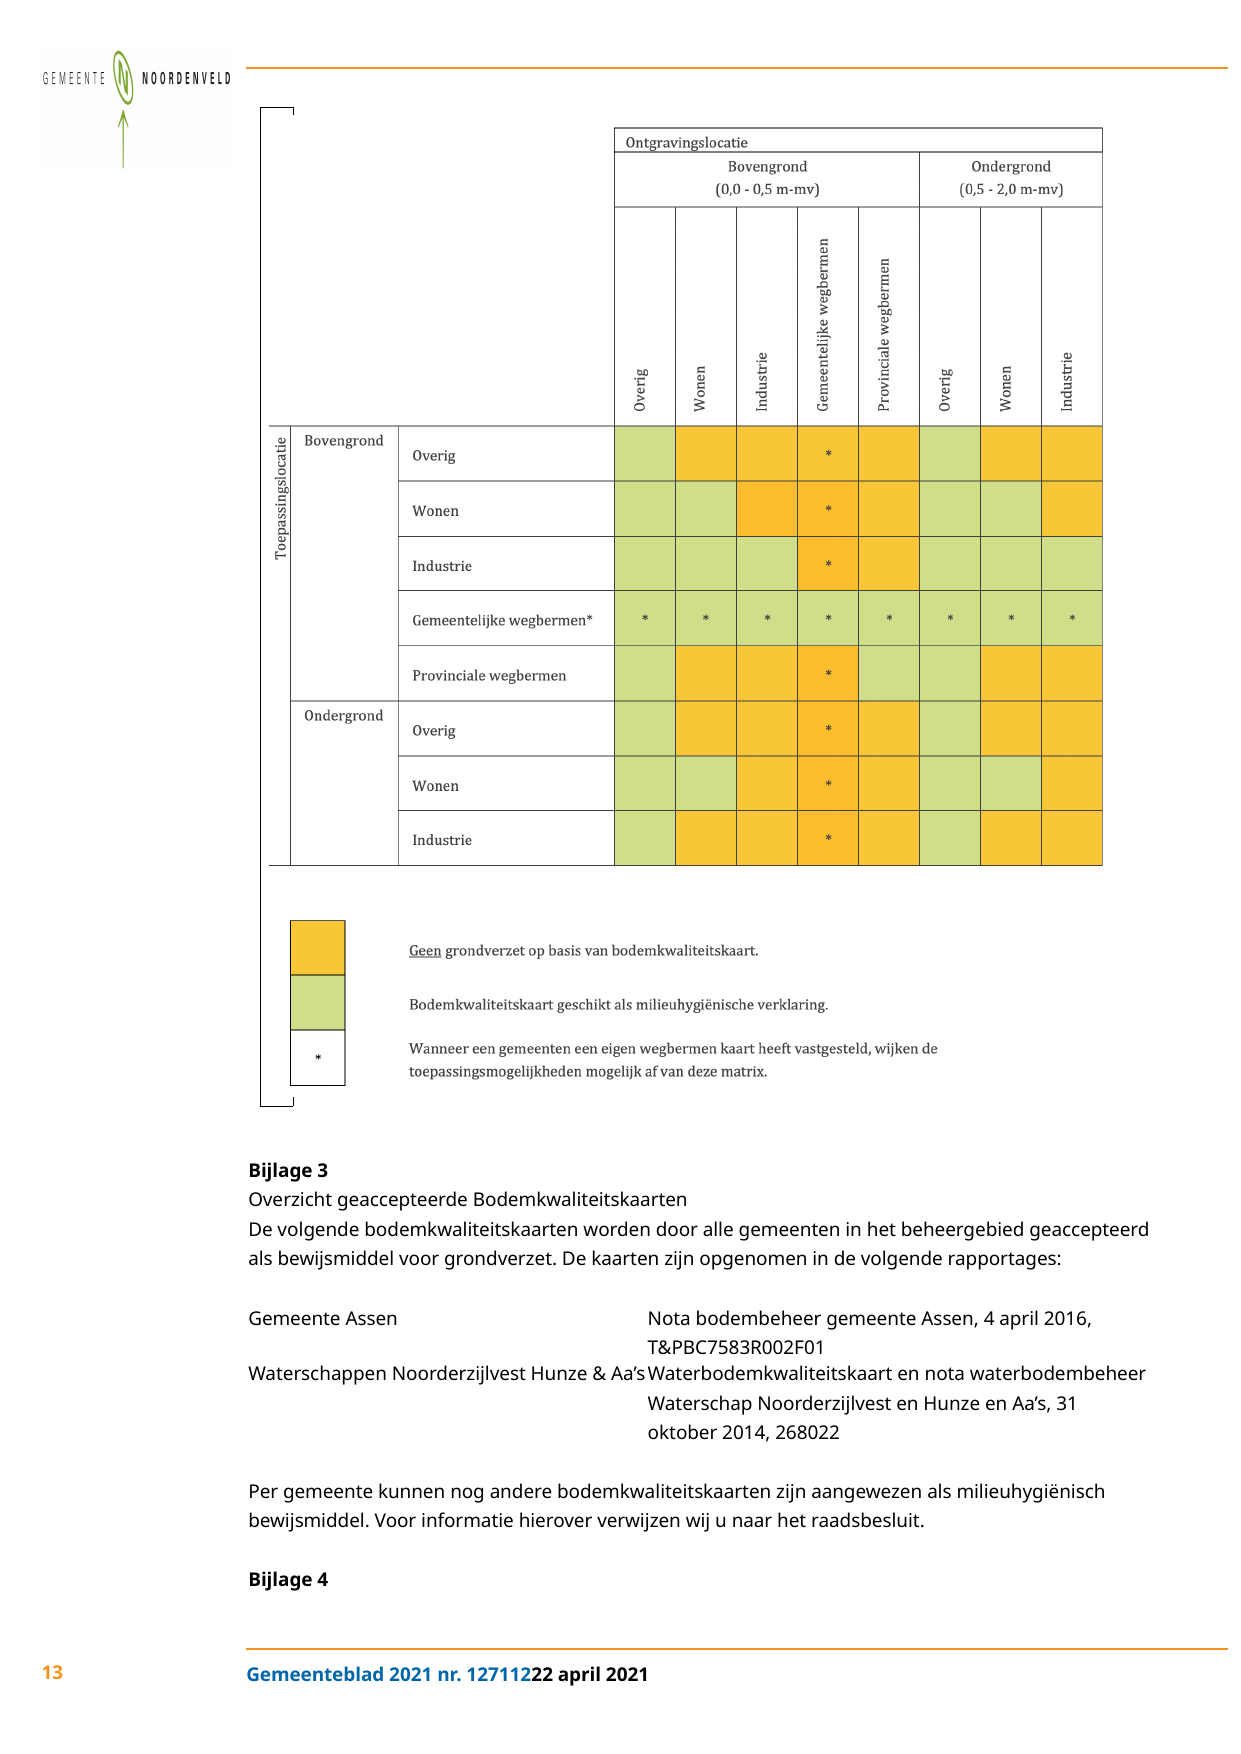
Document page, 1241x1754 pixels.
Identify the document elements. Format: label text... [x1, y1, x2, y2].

text De volgende bodemkwaliteitskaarten worden door alle gemeenten in het beheergebied geaccepteerd als bewijsmiddel voor grondverzet. De kaarten zijn opgenomen in de volgende rapportages: [248, 1216, 1152, 1271]
table_cell Waterbodemkwaliteitskaart en nota waterbodembeheer Waterschap Noorderzijlvest en Hunze en Aa’s, 31 oktober 2014, 268022 [648, 1360, 1152, 1445]
table_header Nota bodembeheer gemeente Assen, 4 april 2016, T&PBC7583R002F01 [648, 1305, 1152, 1360]
text Bijlage 4 [248, 1567, 1152, 1592]
picture [41, 47, 231, 172]
text Per gemeente kunnen nog andere bodemkwaliteitskaarten zijn aangewezen als milieuhygiënisch bewijsmiddel. Voor informatie hierover verwijzen wij u naar het raadsbesluit. [248, 1478, 1152, 1533]
table_cell Waterschappen Noorderzijlvest Hunze & Aa’s [248, 1360, 647, 1445]
table_header Gemeente Assen [248, 1305, 647, 1360]
text Overzicht geaccepteerde Bodemkwaliteitskaarten [248, 1186, 1152, 1212]
text Bijlage 3 [248, 1157, 1152, 1183]
picture [268, 115, 1173, 1097]
